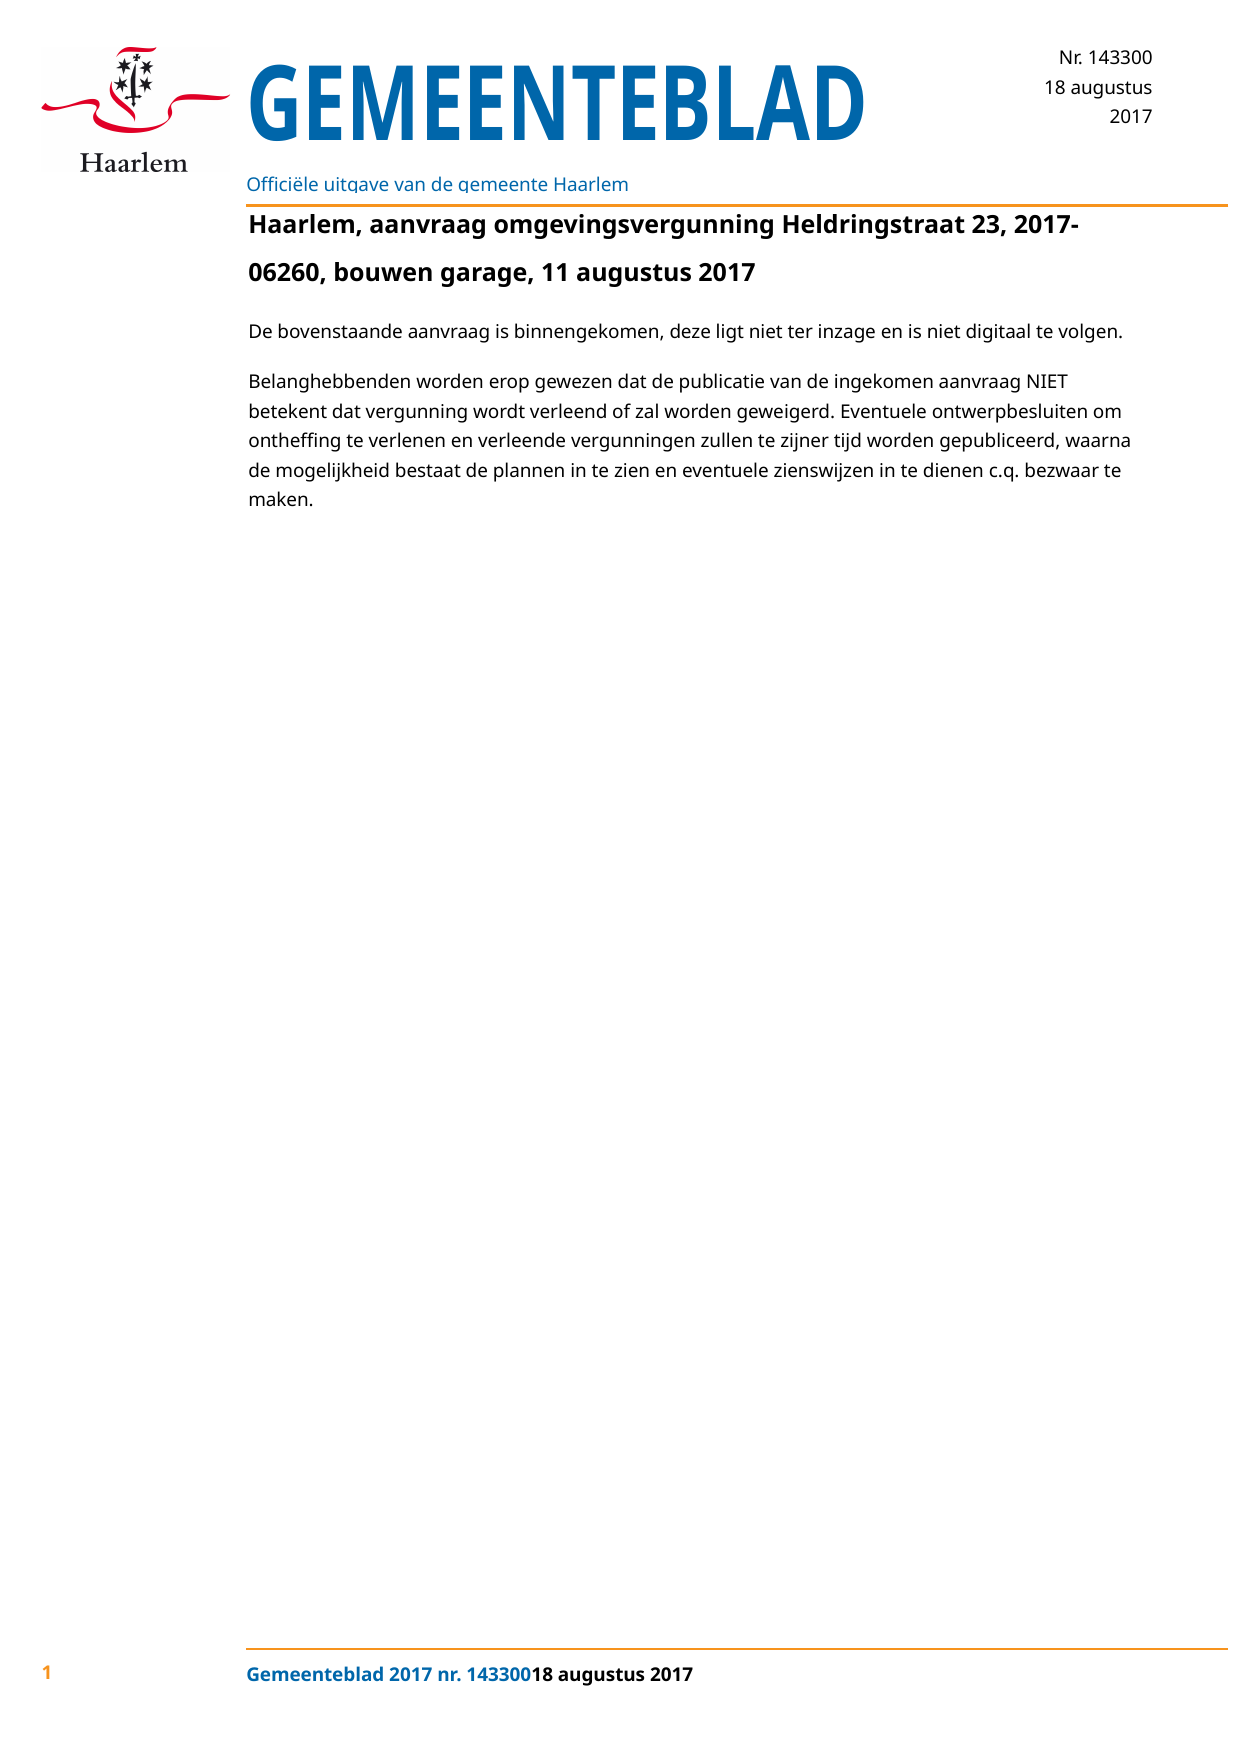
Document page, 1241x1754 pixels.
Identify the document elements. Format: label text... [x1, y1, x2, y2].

picture [41, 47, 231, 172]
text De bovenstaande aanvraag is binnengekomen, deze ligt niet ter inzage en is niet digitaal te volgen. [248, 318, 1152, 344]
text Belanghebbenden worden erop gewezen dat de publicatie van de ingekomen aanvraag NIET betekent dat vergunning wordt verleend of zal worden geweigerd. Eventuele ontwerpbesluiten om ontheffing te verlenen en verleende vergunningen zullen te zijner tijd worden gepubliceerd, waarna de mogelijkheid bestaat de plannen in te zien en eventuele zienswijzen in te dienen c.q. bezwaar te maken. [248, 368, 1152, 512]
text Haarlem, aanvraag omgevingsvergunning Heldringstraat 23, 2017-06260, bouwen garage, 11 augustus 2017 [248, 207, 1152, 288]
